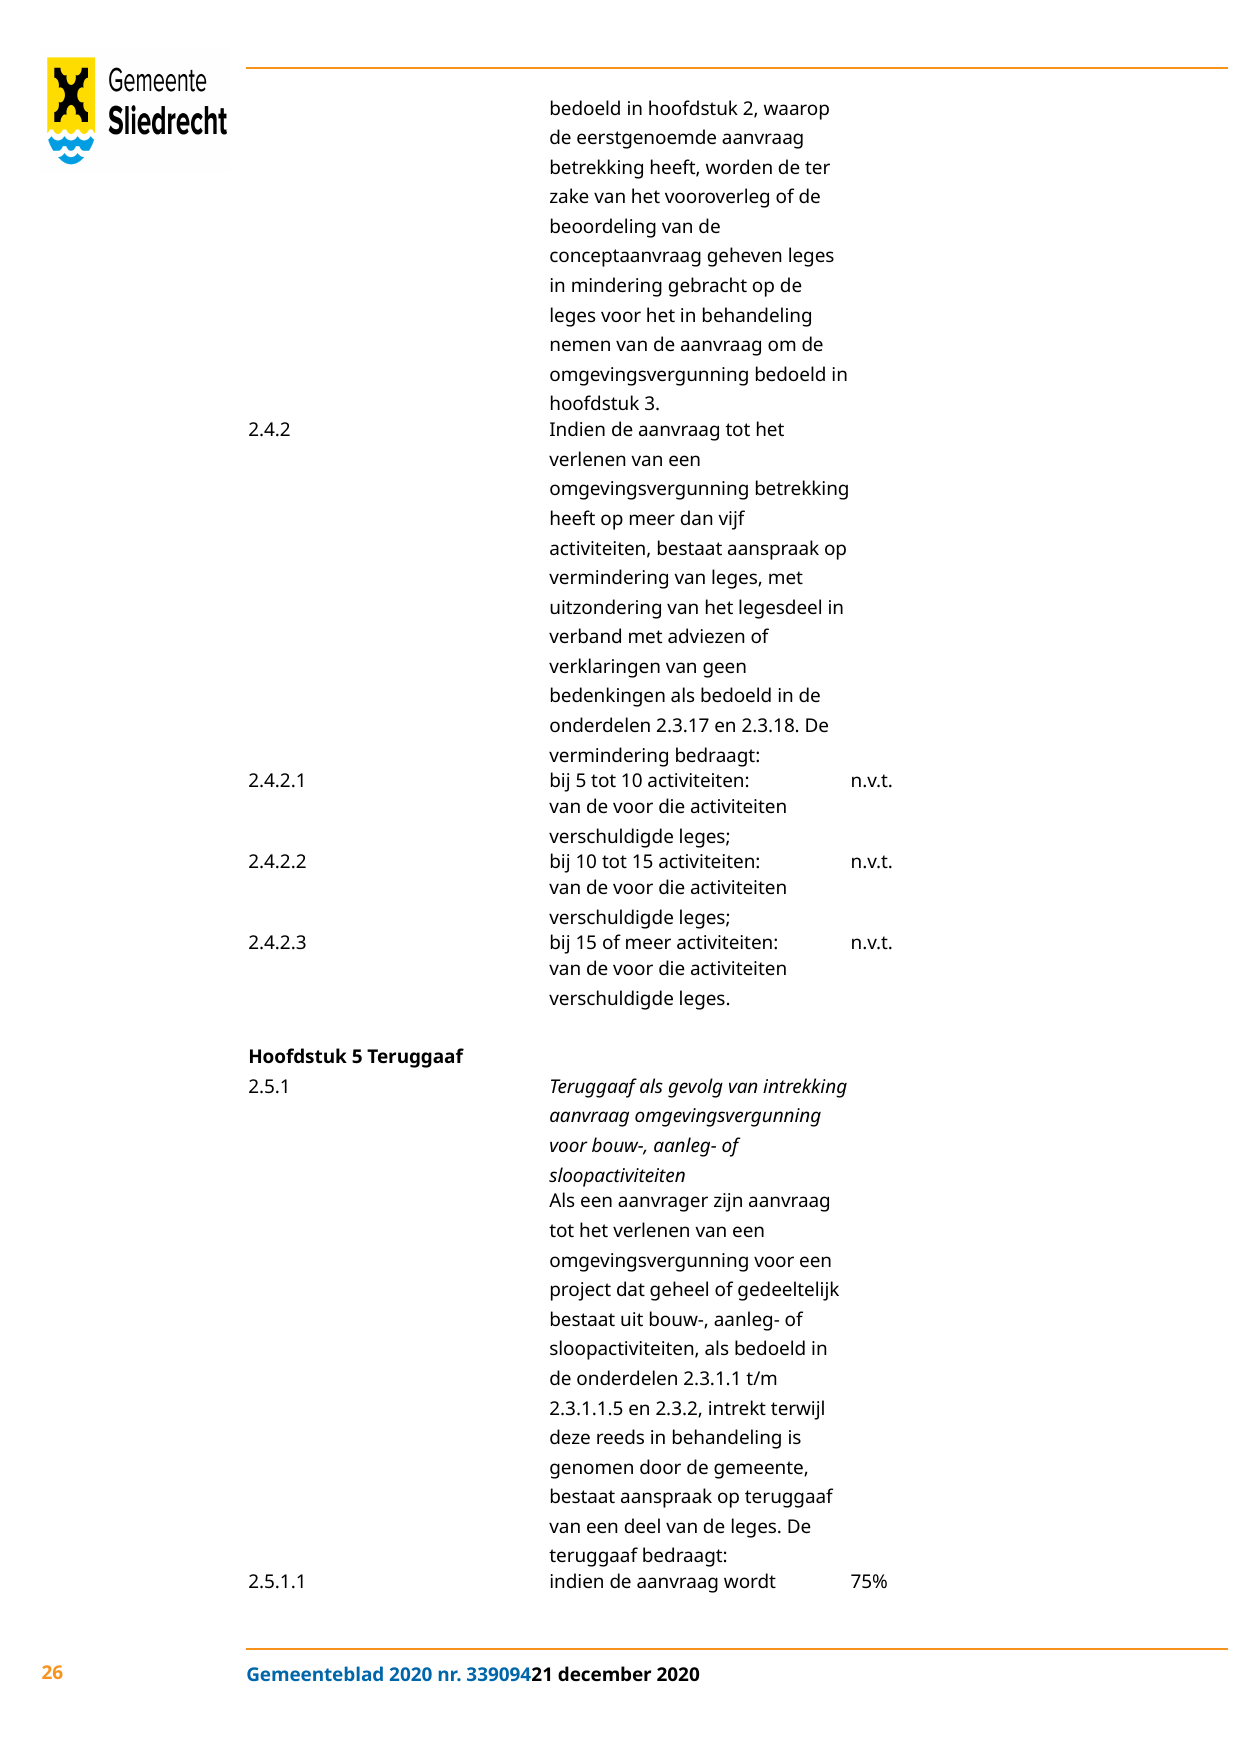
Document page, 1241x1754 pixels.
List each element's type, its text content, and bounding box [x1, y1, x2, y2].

table_cell van de voor die activiteiten verschuldigde leges. [549, 955, 850, 1011]
table_cell 2.4.2.2 [248, 849, 549, 874]
table_header [248, 95, 549, 416]
table_cell 2.4.2 [248, 416, 549, 767]
table_cell [248, 955, 549, 1011]
table_header [850, 1073, 1152, 1188]
table_cell [850, 416, 1152, 767]
table_cell bij 10 tot 15 activiteiten: [549, 849, 850, 874]
table_header 2.5.1 [248, 1073, 549, 1188]
table_cell bij 5 tot 10 activiteiten: [549, 768, 850, 793]
table_cell [248, 793, 549, 848]
table_cell 2.5.1.1 [248, 1568, 549, 1594]
picture [41, 47, 231, 172]
table_header bedoeld in hoofdstuk 2, waarop de eerstgenoemde aanvraag betrekking heeft, worden de ter zake van het vooroverleg of de beoordeling van de conceptaanvraag geheven leges in mindering gebracht op de leges voor het in behandeling nemen van de aanvraag om de omgevingsvergunning bedoeld in hoofdstuk 3. [549, 95, 850, 416]
table_cell [850, 1188, 1152, 1568]
table_cell bij 15 of meer activiteiten: [549, 930, 850, 955]
table_cell n.v.t. [850, 849, 1152, 874]
table_cell van de voor die activiteiten verschuldigde leges; [549, 874, 850, 929]
table_cell indien de aanvraag wordt [549, 1568, 850, 1594]
table_cell 75% [850, 1568, 1152, 1594]
table_cell n.v.t. [850, 930, 1152, 955]
table_cell [850, 793, 1152, 848]
table_cell Als een aanvrager zijn aanvraag tot het verlenen van een omgevingsvergunning voor een project dat geheel of gedeeltelijk bestaat uit bouw-, aanleg- of sloopactiviteiten, als bedoeld in de onderdelen 2.3.1.1 t/m 2.3.1.1.5 en 2.3.2, intrekt terwijl deze reeds in behandeling is genomen door de gemeente, bestaat aanspraak op teruggaaf van een deel van de leges. De teruggaaf bedraagt: [549, 1188, 850, 1568]
table_cell [248, 874, 549, 929]
table_cell n.v.t. [850, 768, 1152, 793]
table_cell Indien de aanvraag tot het verlenen van een omgevingsvergunning betrekking heeft op meer dan vijf activiteiten, bestaat aanspraak op vermindering van leges, met uitzondering van het legesdeel in verband met adviezen of verklaringen van geen bedenkingen als bedoeld in de onderdelen 2.3.17 en 2.3.18. De vermindering bedraagt: [549, 416, 850, 767]
table_cell 2.4.2.3 [248, 930, 549, 955]
table_cell [850, 955, 1152, 1011]
text Hoofdstuk 5 Teruggaaf [248, 1043, 1152, 1069]
table_cell 2.4.2.1 [248, 768, 549, 793]
table_cell [248, 1188, 549, 1568]
table_header [850, 95, 1152, 416]
table_cell van de voor die activiteiten verschuldigde leges; [549, 793, 850, 848]
table_header Teruggaaf als gevolg van intrekking aanvraag omgevingsvergunning voor bouw-, aanleg- of sloopactiviteiten [549, 1073, 850, 1188]
table_cell [850, 874, 1152, 929]
